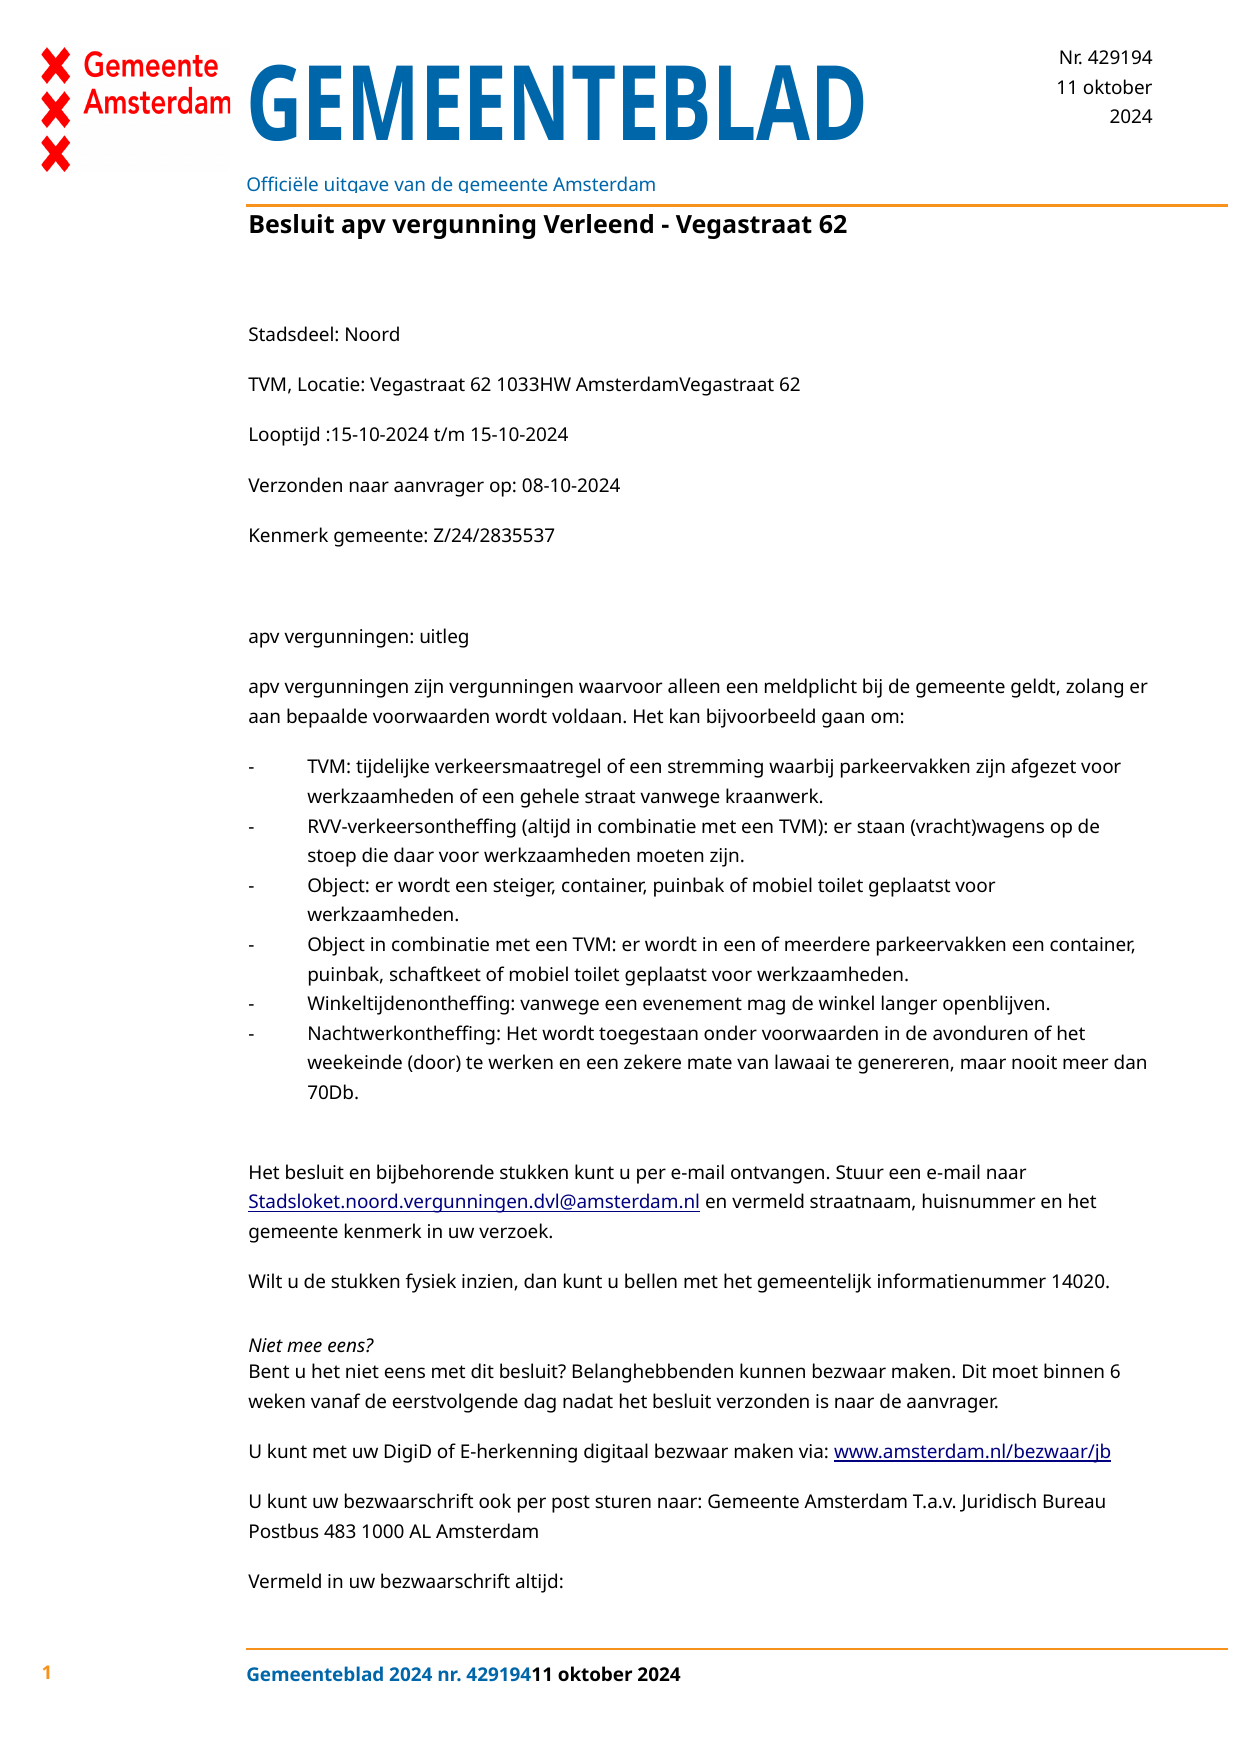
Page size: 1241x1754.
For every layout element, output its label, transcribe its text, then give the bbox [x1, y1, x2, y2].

text apv vergunningen zijn vergunningen waarvoor alleen een meldplicht bij de gemeente geldt, zolang er aan bepaalde voorwaarden wordt voldaan. Het kan bijvoorbeeld gaan om: [248, 674, 1152, 729]
list Winkeltijdenontheffing: vanwege een evenement mag de winkel langer openblijven. [248, 990, 1152, 1016]
list Object: er wordt een steiger, container, puinbak of mobiel toilet geplaatst voor werkzaamheden. [248, 872, 1152, 927]
text apv vergunningen: uitleg [248, 623, 1152, 649]
text Verzonden naar aanvrager op: 08-10-2024 [248, 472, 1152, 498]
list TVM: tijdelijke verkeersmaatregel of een stremming waarbij parkeervakken zijn afgezet voor werkzaamheden of een gehele straat vanwege kraanwerk. [248, 754, 1152, 809]
text Looptijd :15-10-2024 t/m 15-10-2024 [248, 422, 1152, 447]
list Nachtwerkontheffing: Het wordt toegestaan onder voorwaarden in de avonduren of het weekeinde (door) te werken en een zekere mate van lawaai te genereren, maar nooit meer dan 70Db. [248, 1020, 1152, 1105]
text Niet mee eens? [248, 1333, 1152, 1358]
text Het besluit en bijbehorende stukken kunt u per e-mail ontvangen. Stuur een e-mail naar Stadsloket.noord.vergunningen.dvl@amsterdam.nl en vermeld straatnaam, huisnummer en het gemeente kenmerk in uw verzoek. [248, 1159, 1152, 1244]
text Kenmerk gemeente: Z/24/2835537 [248, 522, 1152, 548]
text TVM, Locatie: Vegastraat 62 1033HW AmsterdamVegastraat 62 [248, 371, 1152, 397]
text Bent u het niet eens met dit besluit? Belanghebbenden kunnen bezwaar maken. Dit moet binnen 6 weken vanaf de eerstvolgende dag nadat het besluit verzonden is naar de aanvrager. [248, 1358, 1152, 1414]
picture [41, 47, 231, 172]
text Wilt u de stukken fysiek inzien, dan kunt u bellen met het gemeentelijk informatienummer 14020. [248, 1269, 1152, 1294]
text Besluit apv vergunning Verleend - Vegastraat 62 [248, 207, 1152, 241]
text U kunt met uw DigiD of E-herkenning digitaal bezwaar maken via: www.amsterdam.nl/bezwaar/jb [248, 1438, 1152, 1464]
text U kunt uw bezwaarschrift ook per post sturen naar: Gemeente Amsterdam T.a.v. Juridisch Bureau Postbus 483 1000 AL Amsterdam [248, 1489, 1152, 1544]
list RVV-verkeersontheffing (altijd in combinatie met een TVM): er staan (vracht)wagens op de stoep die daar voor werkzaamheden moeten zijn. [248, 813, 1152, 868]
list Object in combinatie met een TVM: er wordt in een of meerdere parkeervakken een container, puinbak, schaftkeet of mobiel toilet geplaatst voor werkzaamheden. [248, 931, 1152, 986]
text Stadsdeel: Noord [248, 321, 1152, 346]
text Vermeld in uw bezwaarschrift altijd: [248, 1569, 1152, 1594]
